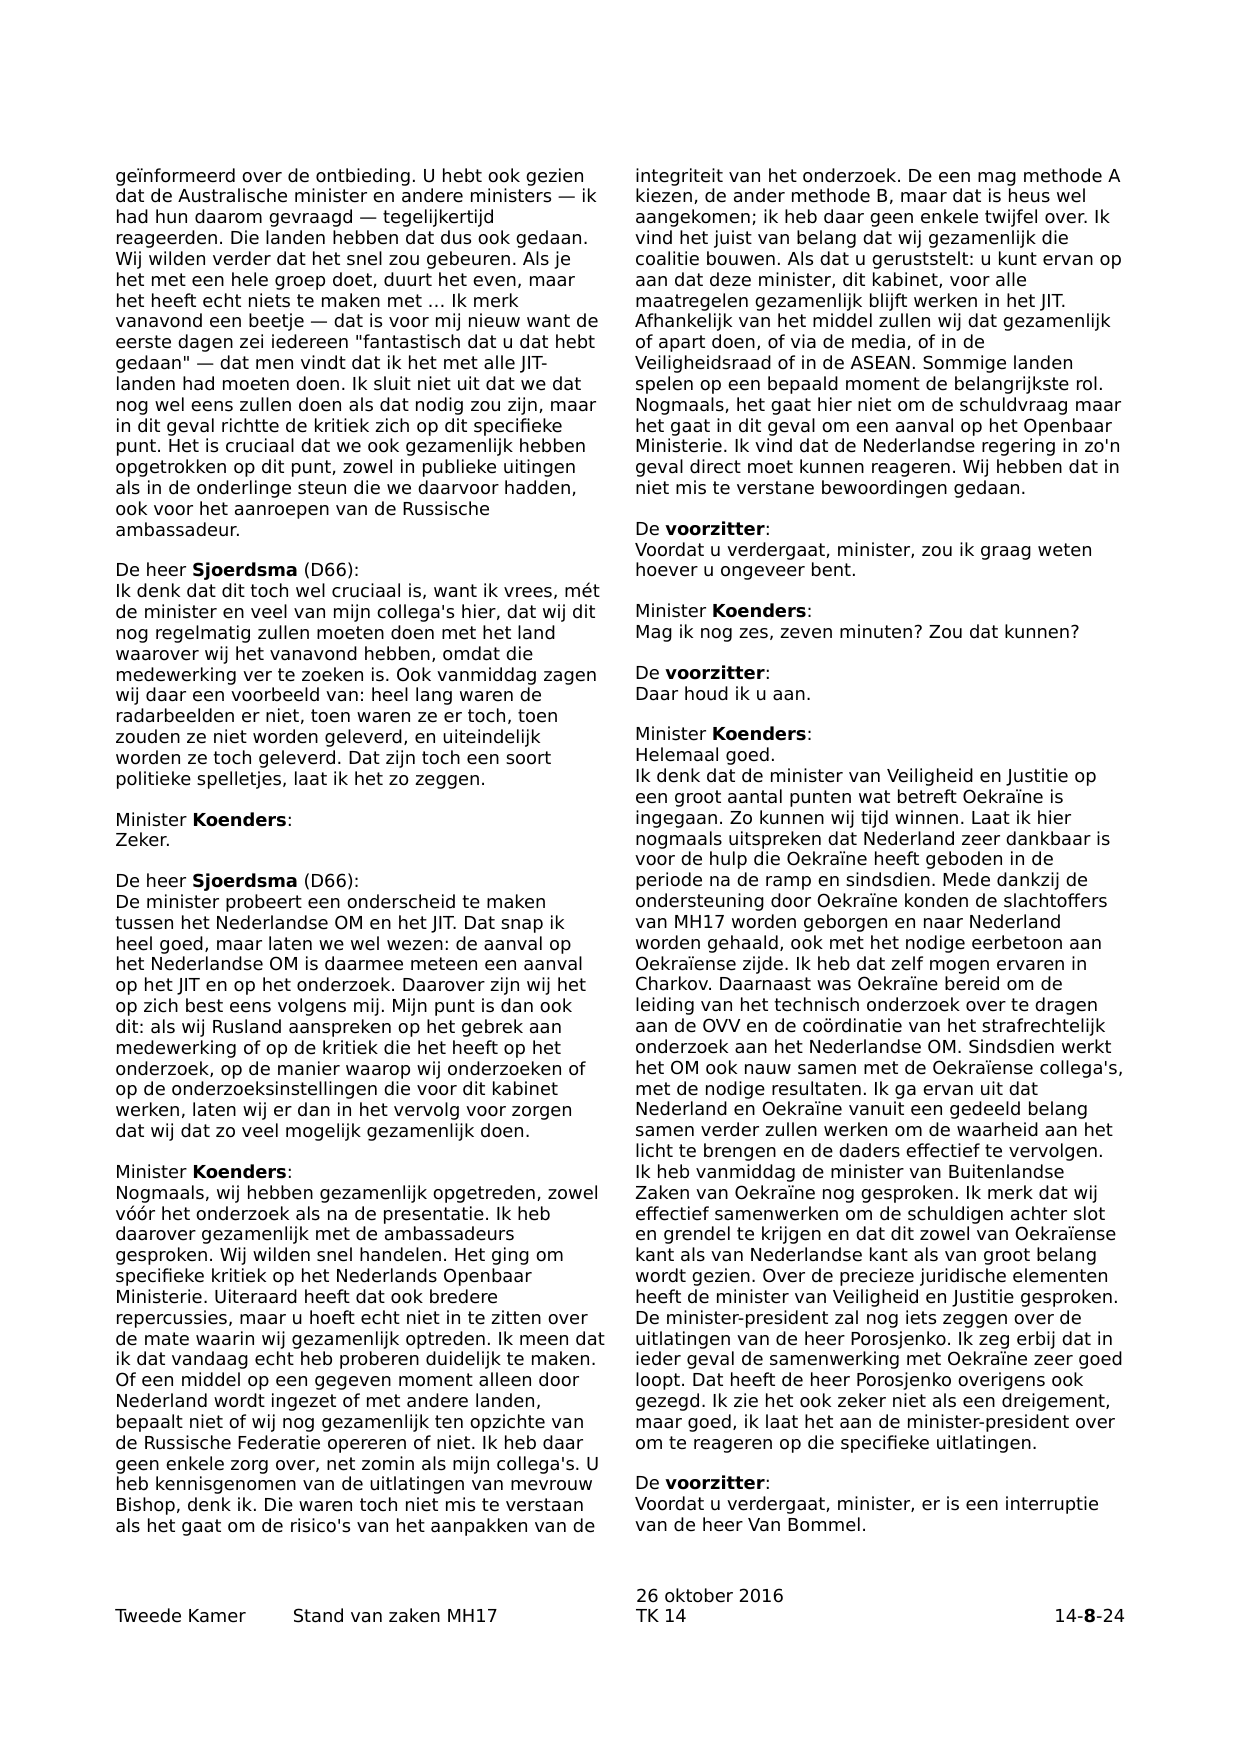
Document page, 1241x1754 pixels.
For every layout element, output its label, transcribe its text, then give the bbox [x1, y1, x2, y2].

text Zeker. [115, 830, 605, 851]
text De heer Sjoerdsma (D66): [115, 871, 605, 892]
text Minister Koenders: [635, 601, 1125, 622]
text Voordat u verdergaat, minister, zou ik graag weten hoever u ongeveer bent. [635, 539, 1125, 581]
text geïnformeerd over de ontbieding. U hebt ook gezien dat de Australische minister en andere ministers — ik had hun daarom gevraagd — tegelijkertijd reageerden. Die landen hebben dat dus ook gedaan. Wij wilden verder dat het snel zou gebeuren. Als je het met een hele groep doet, duurt het even, maar het heeft echt niets te maken met … Ik merk vanavond een beetje — dat is voor mij nieuw want de eerste dagen zei iedereen "fantastisch dat u dat hebt gedaan" — dat men vindt dat ik het met alle JIT-landen had moeten doen. Ik sluit niet uit dat we dat nog wel eens zullen doen als dat nodig zou zijn, maar in dit geval richtte de kritiek zich op dit specifieke punt. Het is cruciaal dat we ook gezamenlijk hebben opgetrokken op dit punt, zowel in publieke uitingen als in de onderlinge steun die we daarvoor hadden, ook voor het aanroepen van de Russische ambassadeur. [115, 165, 605, 540]
text De heer Sjoerdsma (D66): [115, 560, 605, 581]
text integriteit van het onderzoek. De een mag methode A kiezen, de ander methode B, maar dat is heus wel aangekomen; ik heb daar geen enkele twijfel over. Ik vind het juist van belang dat wij gezamenlijk die coalitie bouwen. Als dat u geruststelt: u kunt ervan op aan dat deze minister, dit kabinet, voor alle maatregelen gezamenlijk blijft werken in het JIT. Afhankelijk van het middel zullen wij dat gezamenlijk of apart doen, of via de media, of in de Veiligheidsraad of in de ASEAN. Sommige landen spelen op een bepaald moment de belangrijkste rol. Nogmaals, het gaat hier niet om de schuldvraag maar het gaat in dit geval om een aanval op het Openbaar Ministerie. Ik vind dat de Nederlandse regering in zo'n geval direct moet kunnen reageren. Wij hebben dat in niet mis te verstane bewoordingen gedaan. [635, 165, 1125, 499]
text De minister probeert een onderscheid te maken tussen het Nederlandse OM en het JIT. Dat snap ik heel goed, maar laten we wel wezen: de aanval op het Nederlandse OM is daarmee meteen een aanval op het JIT en op het onderzoek. Daarover zijn wij het op zich best eens volgens mij. Mijn punt is dan ook dit: als wij Rusland aanspreken op het gebrek aan medewerking of op de kritiek die het heeft op het onderzoek, op de manier waarop wij onderzoeken of op de onderzoeksinstellingen die voor dit kabinet werken, laten wij er dan in het vervolg voor zorgen dat wij dat zo veel mogelijk gezamenlijk doen. [115, 892, 605, 1142]
text De voorzitter: [635, 663, 1125, 683]
text Minister Koenders: [635, 724, 1125, 745]
text De voorzitter: [635, 519, 1125, 539]
text Ik denk dat dit toch wel cruciaal is, want ik vrees, mét de minister en veel van mijn collega's hier, dat wij dit nog regelmatig zullen moeten doen met het land waarover wij het vanavond hebben, omdat die medewerking ver te zoeken is. Ook vanmiddag zagen wij daar een voorbeeld van: heel lang waren de radarbeelden er niet, toen waren ze er toch, toen zouden ze niet worden geleverd, en uiteindelijk worden ze toch geleverd. Dat zijn toch een soort politieke spelletjes, laat ik het zo zeggen. [115, 581, 605, 789]
text Minister Koenders: [115, 809, 605, 830]
text Daar houd ik u aan. [635, 683, 1125, 704]
text Ik denk dat de minister van Veiligheid en Justitie op een groot aantal punten wat betreft Oekraïne is ingegaan. Zo kunnen wij tijd winnen. Laat ik hier nogmaals uitspreken dat Nederland zeer dankbaar is voor de hulp die Oekraïne heeft geboden in de periode na de ramp en sindsdien. Mede dankzij de ondersteuning door Oekraïne konden de slachtoffers van MH17 worden geborgen en naar Nederland worden gehaald, ook met het nodige eerbetoon aan Oekraïense zijde. Ik heb dat zelf mogen ervaren in Charkov. Daarnaast was Oekraïne bereid om de leiding van het technisch onderzoek over te dragen aan de OVV en de coördinatie van het strafrechtelijk onderzoek aan het Nederlandse OM. Sindsdien werkt het OM ook nauw samen met de Oekraïense collega's, met de nodige resultaten. Ik ga ervan uit dat Nederland en Oekraïne vanuit een gedeeld belang samen verder zullen werken om de waarheid aan het licht te brengen en de daders effectief te vervolgen. [635, 766, 1125, 1162]
text Helemaal goed. [635, 745, 1125, 766]
text Voordat u verdergaat, minister, er is een interruptie van de heer Van Bommel. [635, 1494, 1125, 1536]
text Nogmaals, wij hebben gezamenlijk opgetreden, zowel vóór het onderzoek als na de presentatie. Ik heb daarover gezamenlijk met de ambassadeurs gesproken. Wij wilden snel handelen. Het ging om specifieke kritiek op het Nederlands Openbaar Ministerie. Uiteraard heeft dat ook bredere repercussies, maar u hoeft echt niet in te zitten over de mate waarin wij gezamenlijk optreden. Ik meen dat ik dat vandaag echt heb proberen duidelijk te maken. Of een middel op een gegeven moment alleen door Nederland wordt ingezet of met andere landen, bepaalt niet of wij nog gezamenlijk ten opzichte van de Russische Federatie opereren of niet. Ik heb daar geen enkele zorg over, net zomin als mijn collega's. U heb kennisgenomen van de uitlatingen van mevrouw Bishop, denk ik. Die waren toch niet mis te verstaan als het gaat om de risico's van het aanpakken van de [115, 1182, 605, 1537]
text Mag ik nog zes, zeven minuten? Zou dat kunnen? [635, 622, 1125, 643]
text Ik heb vanmiddag de minister van Buitenlandse Zaken van Oekraïne nog gesproken. Ik merk dat wij effectief samenwerken om de schuldigen achter slot en grendel te krijgen en dat dit zowel van Oekraïense kant als van Nederlandse kant als van groot belang wordt gezien. Over de precieze juridische elementen heeft de minister van Veiligheid en Justitie gesproken. De minister-president zal nog iets zeggen over de uitlatingen van de heer Porosjenko. Ik zeg erbij dat in ieder geval de samenwerking met Oekraïne zeer goed loopt. Dat heeft de heer Porosjenko overigens ook gezegd. Ik zie het ook zeker niet als een dreigement, maar goed, ik laat het aan de minister-president over om te reageren op die specifieke uitlatingen. [635, 1162, 1125, 1453]
text De voorzitter: [635, 1473, 1125, 1494]
text Minister Koenders: [115, 1162, 605, 1182]
